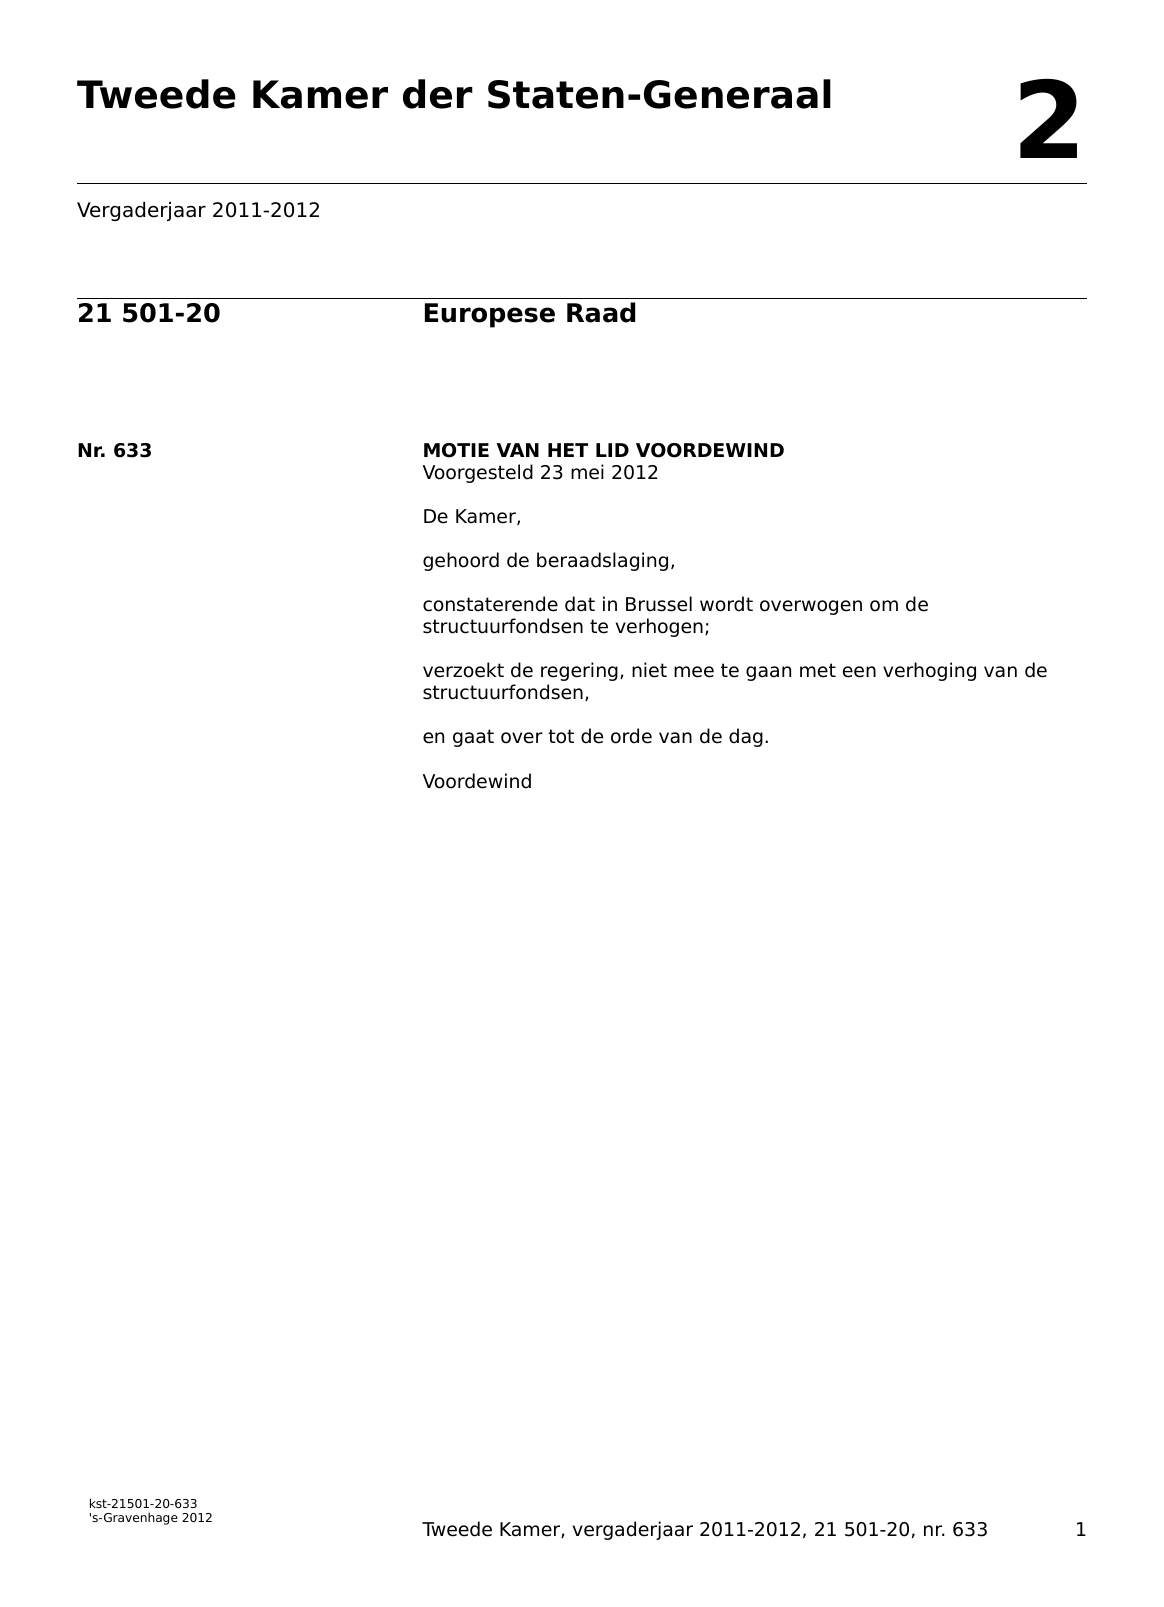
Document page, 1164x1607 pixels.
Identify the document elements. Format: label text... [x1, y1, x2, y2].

text De Kamer, [422, 506, 1087, 528]
text kst-21501-20-633 [88, 1497, 323, 1511]
text constaterende dat in Brussel wordt overwogen om de structuurfondsen te verhogen; [422, 594, 1087, 638]
table_cell Vergaderjaar 2011-2012 [77, 184, 1087, 298]
text Voorgesteld 23 mei 2012 [422, 462, 1087, 484]
text gehoord de beraadslaging, [422, 550, 1087, 572]
text verzoekt de regering, niet mee te gaan met een verhoging van de structuurfondsen, [422, 660, 1087, 704]
text Voordewind [422, 771, 1087, 793]
subtitle 21 501-20 Europese Raad [77, 299, 1087, 329]
subtitle Nr. 633 MOTIE VAN HET LID VOORDEWIND [77, 440, 1087, 462]
text 's-Gravenhage 2012 [88, 1511, 323, 1525]
table_header Tweede Kamer der Staten-Generaal [77, 59, 886, 183]
text en gaat over tot de orde van de dag. [422, 726, 1087, 748]
table_header 2 [886, 59, 1087, 183]
